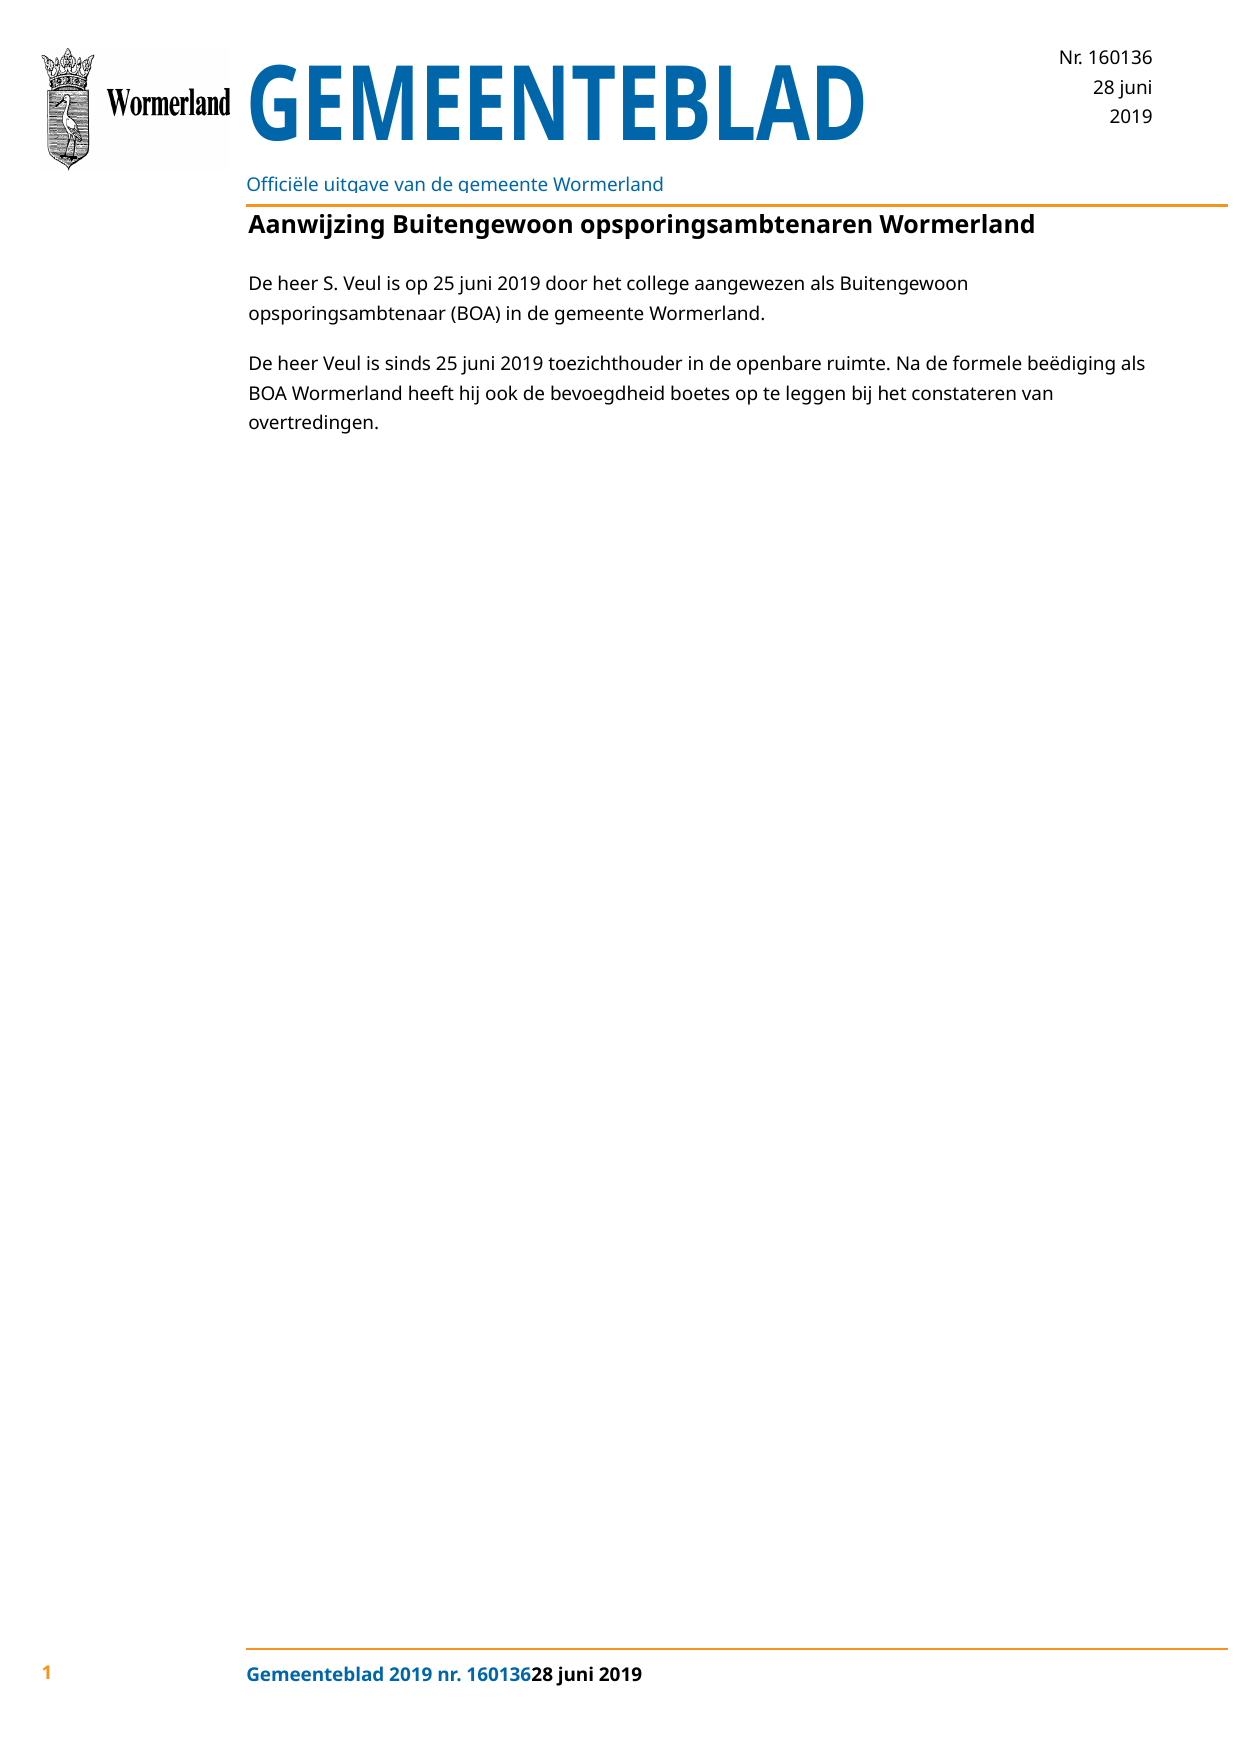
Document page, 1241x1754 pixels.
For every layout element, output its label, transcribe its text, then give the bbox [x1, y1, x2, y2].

text De heer Veul is sinds 25 juni 2019 toezichthouder in de openbare ruimte. Na de formele beëdiging als BOA Wormerland heeft hij ook de bevoegdheid boetes op te leggen bij het constateren van overtredingen. [248, 350, 1152, 435]
picture [41, 47, 231, 172]
text Aanwijzing Buitengewoon opsporingsambtenaren Wormerland [248, 207, 1152, 241]
text De heer S. Veul is op 25 juni 2019 door het college aangewezen als Buitengewoon opsporingsambtenaar (BOA) in de gemeente Wormerland. [248, 270, 1152, 326]
